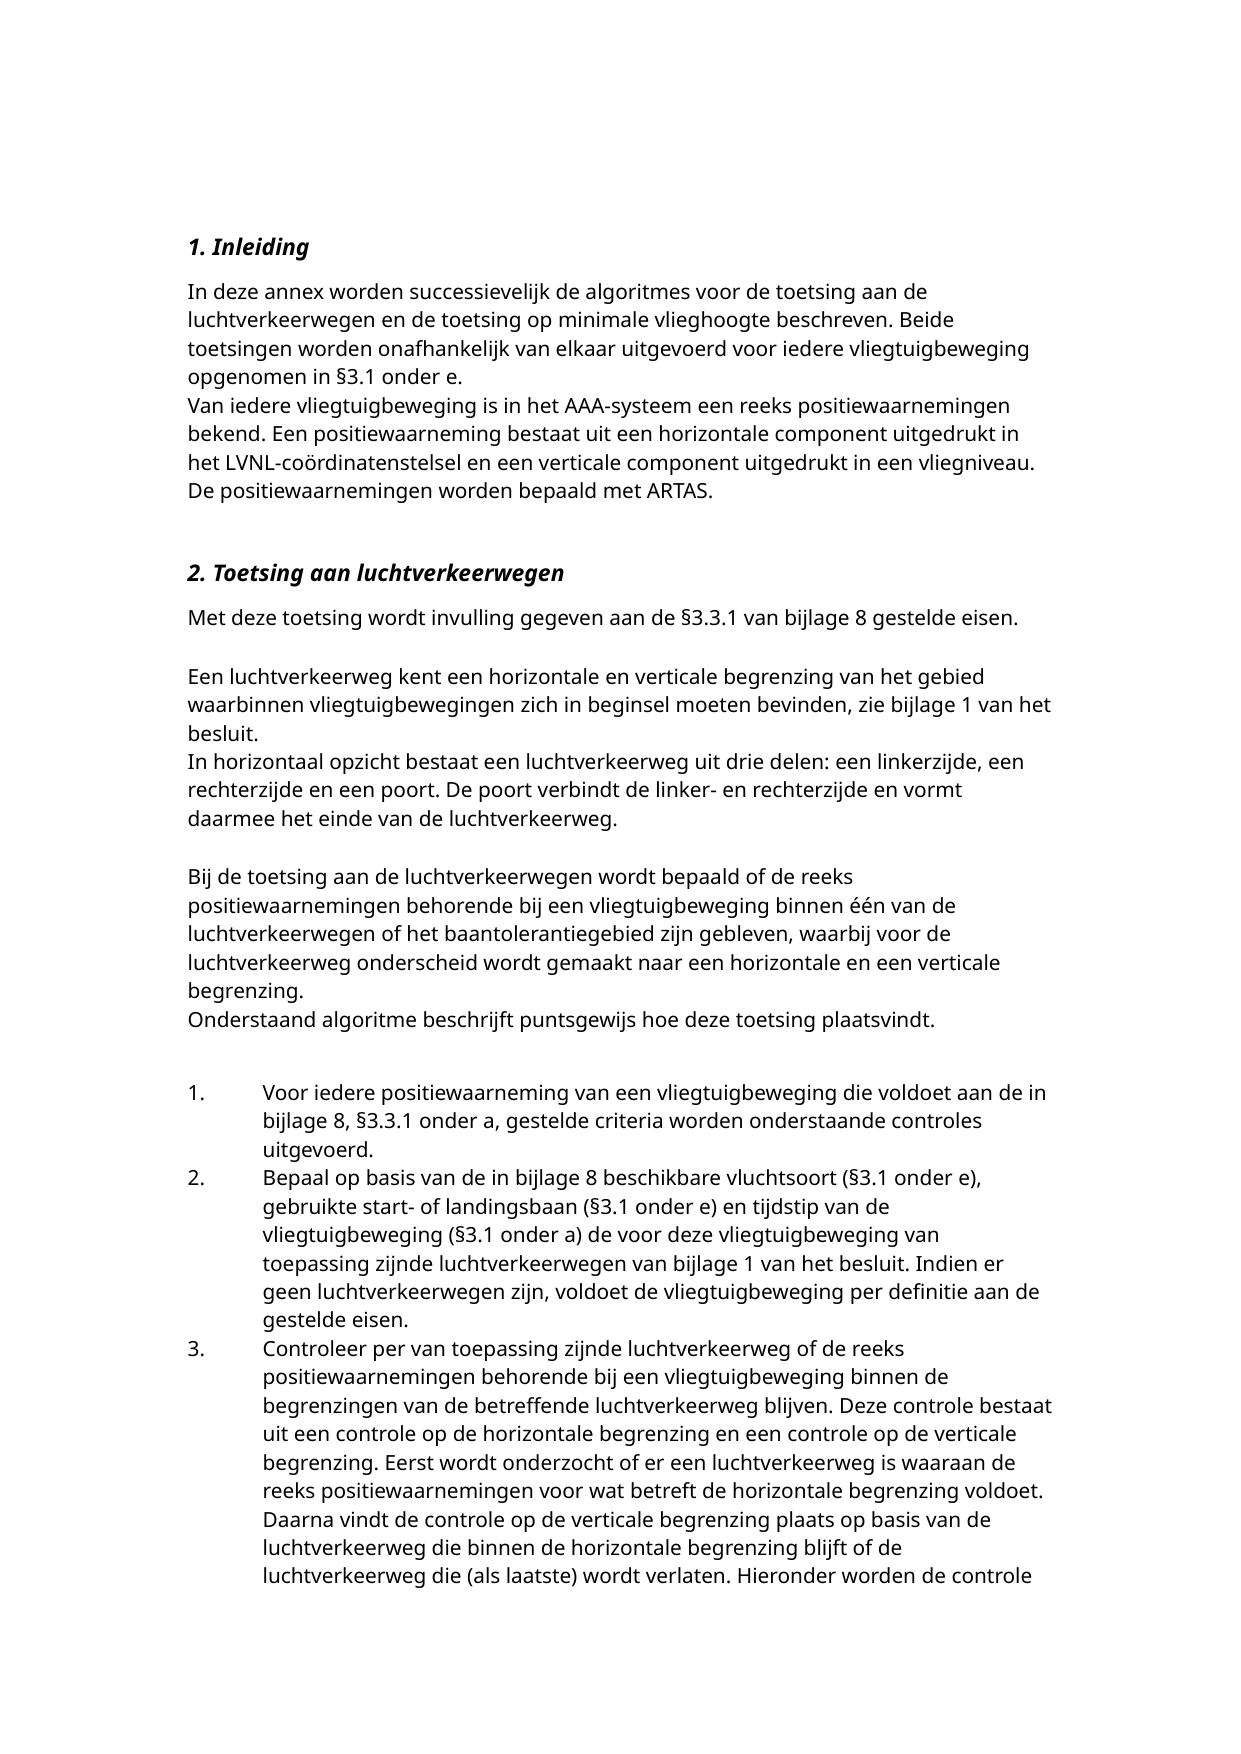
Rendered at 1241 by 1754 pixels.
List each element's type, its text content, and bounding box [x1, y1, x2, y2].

subtitle 1. Inleiding [187, 231, 1053, 262]
list Controleer per van toepassing zijnde luchtverkeerweg of de reeks positiewaarnemingen behorende bij een vliegtuigbeweging binnen de begrenzingen van de betreffende luchtverkeerweg blijven. Deze controle bestaat uit een controle op de horizontale begrenzing en een controle op de verticale begrenzing. Eerst wordt onderzocht of er een luchtverkeerweg is waaraan de reeks positiewaarnemingen voor wat betreft de horizontale begrenzing voldoet. Daarna vindt de controle op de verticale begrenzing plaats op basis van de luchtverkeerweg die binnen de horizontale begrenzing blijft of de luchtverkeerweg die (als laatste) wordt verlaten. Hieronder worden de controle [187, 1334, 1053, 1590]
text Met deze toetsing wordt invulling gegeven aan de §3.3.1 van bijlage 8 gestelde eisen. [187, 603, 1053, 632]
text In deze annex worden successievelijk de algoritmes voor de toetsing aan de luchtverkeerwegen en de toetsing op minimale vlieghoogte beschreven. Beide toetsingen worden onafhankelijk van elkaar uitgevoerd voor iedere vliegtuigbeweging opgenomen in §3.1 onder e. [187, 277, 1053, 391]
text In horizontaal opzicht bestaat een luchtverkeerweg uit drie delen: een linkerzijde, een rechterzijde en een poort. De poort verbindt de linker- en rechterzijde en vormt daarmee het einde van de luchtverkeerweg. [187, 747, 1053, 832]
list Bepaal op basis van de in bijlage 8 beschikbare vluchtsoort (§3.1 onder e), gebruikte start- of landingsbaan (§3.1 onder e) en tijdstip van de vliegtuigbeweging (§3.1 onder a) de voor deze vliegtuigbeweging van toepassing zijnde luchtverkeerwegen van bijlage 1 van het besluit. Indien er geen luchtverkeerwegen zijn, voldoet de vliegtuigbeweging per definitie aan de gestelde eisen. [187, 1163, 1053, 1334]
text Van iedere vliegtuigbeweging is in het AAA-systeem een reeks positiewaarnemingen bekend. Een positiewaarneming bestaat uit een horizontale component uitgedrukt in het LVNL-coördinatenstelsel en een verticale component uitgedrukt in een vliegniveau. De positiewaarnemingen worden bepaald met ARTAS. [187, 391, 1053, 505]
text Een luchtverkeerweg kent een horizontale en verticale begrenzing van het gebied waarbinnen vliegtuigbewegingen zich in beginsel moeten bevinden, zie bijlage 1 van het besluit. [187, 662, 1053, 747]
text Bij de toetsing aan de luchtverkeerwegen wordt bepaald of de reeks positiewaarnemingen behorende bij een vliegtuigbeweging binnen één van de luchtverkeerwegen of het baantolerantiegebied zijn gebleven, waarbij voor de luchtverkeerweg onderscheid wordt gemaakt naar een horizontale en een verticale begrenzing. [187, 862, 1053, 1005]
subtitle 2. Toetsing aan luchtverkeerwegen [187, 557, 1053, 588]
text Onderstaand algoritme beschrijft puntsgewijs hoe deze toetsing plaatsvindt. [187, 1005, 1053, 1033]
list Voor iedere positiewaarneming van een vliegtuigbeweging die voldoet aan de in bijlage 8, §3.3.1 onder a, gestelde criteria worden onderstaande controles uitgevoerd. [187, 1078, 1053, 1163]
